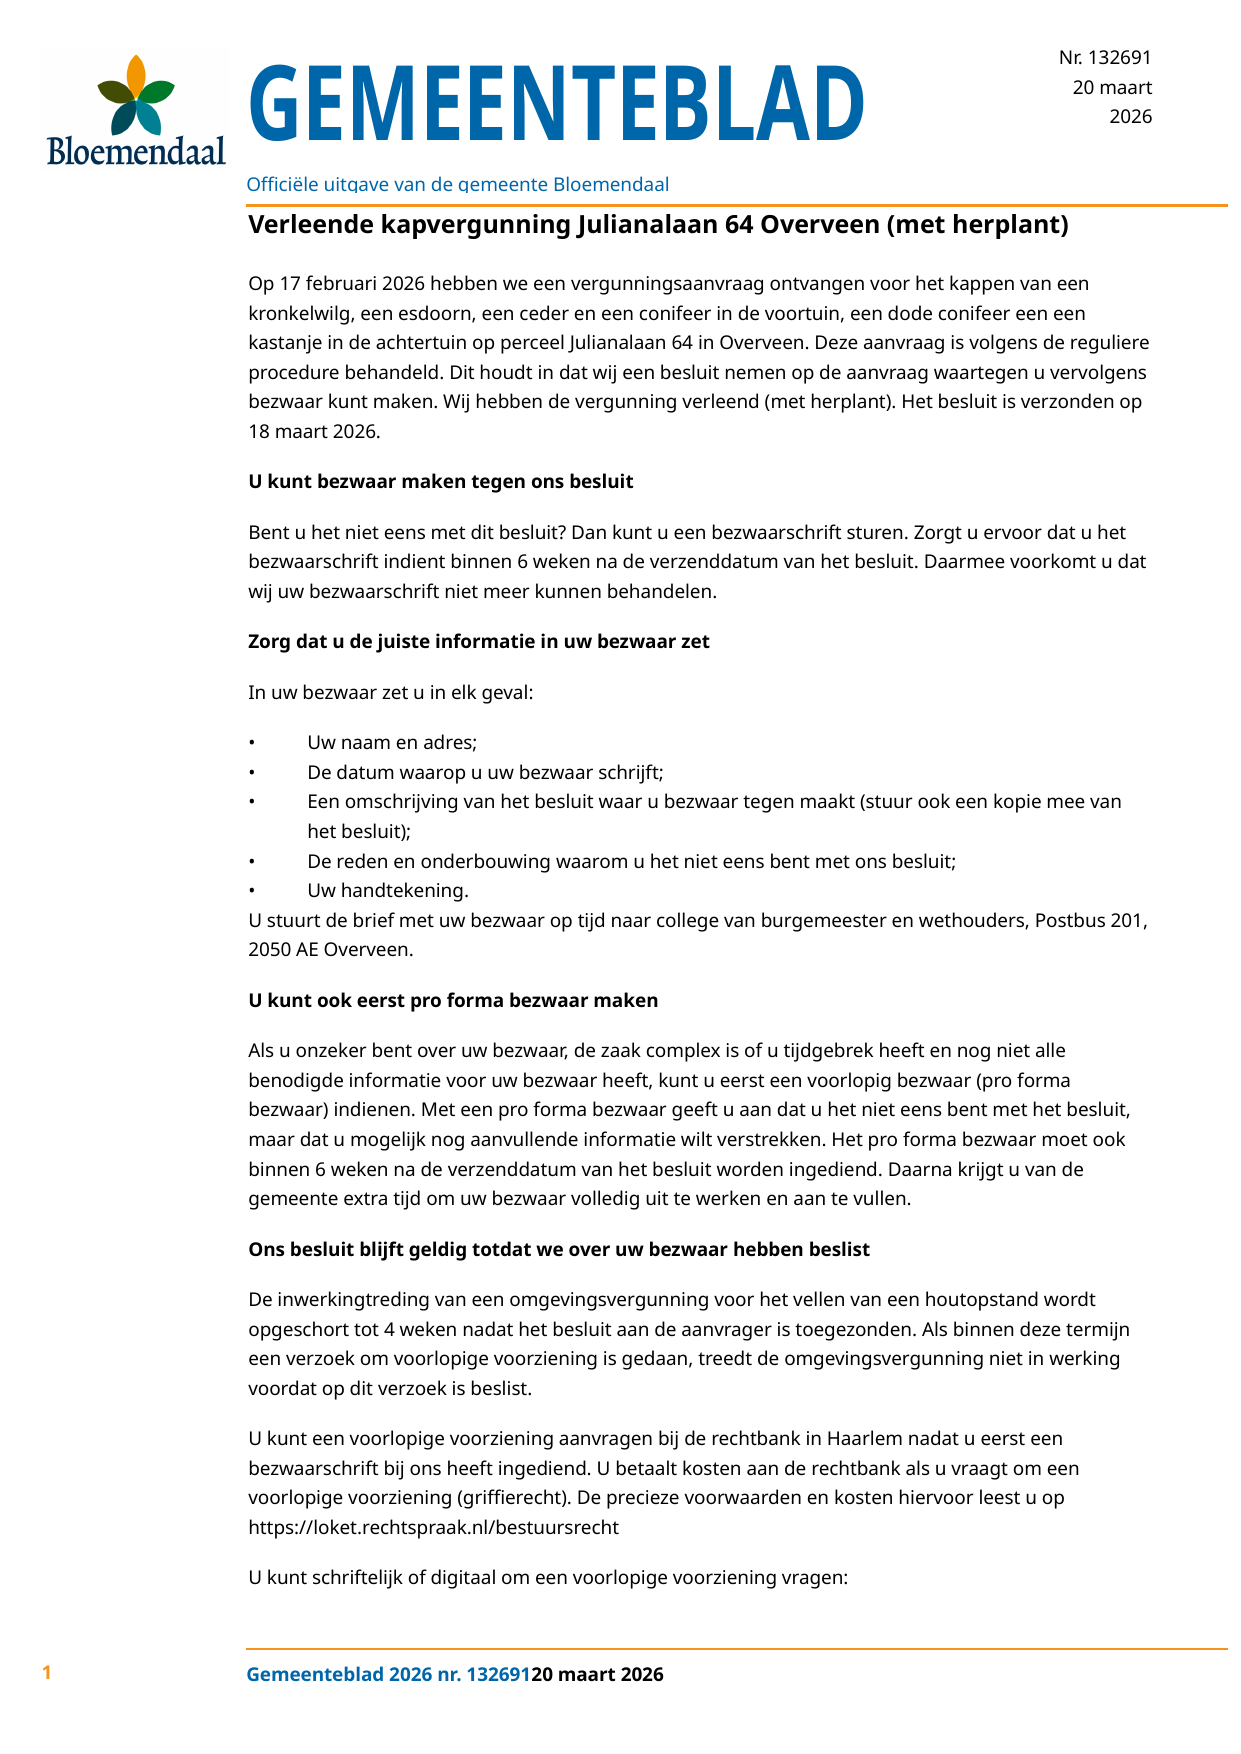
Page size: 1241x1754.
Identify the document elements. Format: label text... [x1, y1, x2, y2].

text In uw bezwaar zet u in elk geval: [248, 679, 1152, 705]
text Bent u het niet eens met dit besluit? Dan kunt u een bezwaarschrift sturen. Zorgt u ervoor dat u het bezwaarschrift indient binnen 6 weken na de verzenddatum van het besluit. Daarmee voorkomt u dat wij uw bezwaarschrift niet meer kunnen behandelen. [248, 519, 1152, 604]
picture [41, 47, 231, 172]
list De reden en onderbouwing waarom u het niet eens bent met ons besluit; [248, 848, 1152, 873]
text U stuurt de brief met uw bezwaar op tijd naar college van burgemeester en wethouders, Postbus 201, 2050 AE Overveen. [248, 907, 1152, 962]
text Op 17 februari 2026 hebben we een vergunningsaanvraag ontvangen voor het kappen van een kronkelwilg, een esdoorn, een ceder en een conifeer in de voortuin, een dode conifeer een een kastanje in de achtertuin op perceel Julianalaan 64 in Overveen. Deze aanvraag is volgens de reguliere procedure behandeld. Dit houdt in dat wij een besluit nemen op de aanvraag waartegen u vervolgens bezwaar kunt maken. Wij hebben de vergunning verleend (met herplant). Het besluit is verzonden op 18 maart 2026. [248, 270, 1152, 444]
list Uw handtekening. [248, 877, 1152, 903]
text Verleende kapvergunning Julianalaan 64 Overveen (met herplant) [248, 207, 1152, 241]
text U kunt een voorlopige voorziening aanvragen bij de rechtbank in Haarlem nadat u eerst een bezwaarschrift bij ons heeft ingediend. U betaalt kosten aan de rechtbank als u vraagt om een voorlopige voorziening (griffierecht). De precieze voorwaarden en kosten hiervoor leest u op https://loket.rechtspraak.nl/bestuursrecht [248, 1425, 1152, 1540]
text U kunt ook eerst pro forma bezwaar maken [248, 987, 1152, 1013]
text Zorg dat u de juiste informatie in uw bezwaar zet [248, 629, 1152, 654]
text De inwerkingtreding van een omgevingsvergunning voor het vellen van een houtopstand wordt opgeschort tot 4 weken nadat het besluit aan de aanvrager is toegezonden. Als binnen deze termijn een verzoek om voorlopige voorziening is gedaan, treedt de omgevingsvergunning niet in werking voordat op dit verzoek is beslist. [248, 1286, 1152, 1401]
list Uw naam en adres; [248, 729, 1152, 755]
text Als u onzeker bent over uw bezwaar, de zaak complex is of u tijdgebrek heeft en nog niet alle benodigde informatie voor uw bezwaar heeft, kunt u eerst een voorlopig bezwaar (pro forma bezwaar) indienen. Met een pro forma bezwaar geeft u aan dat u het niet eens bent met het besluit, maar dat u mogelijk nog aanvullende informatie wilt verstrekken. Het pro forma bezwaar moet ook binnen 6 weken na de verzenddatum van het besluit worden ingediend. Daarna krijgt u van de gemeente extra tijd om uw bezwaar volledig uit te werken en aan te vullen. [248, 1037, 1152, 1211]
text U kunt schriftelijk of digitaal om een voorlopige voorziening vragen: [248, 1564, 1152, 1590]
list Een omschrijving van het besluit waar u bezwaar tegen maakt (stuur ook een kopie mee van het besluit); [248, 789, 1152, 844]
list De datum waarop u uw bezwaar schrijft; [248, 759, 1152, 785]
text U kunt bezwaar maken tegen ons besluit [248, 469, 1152, 494]
text Ons besluit blijft geldig totdat we over uw bezwaar hebben beslist [248, 1236, 1152, 1261]
